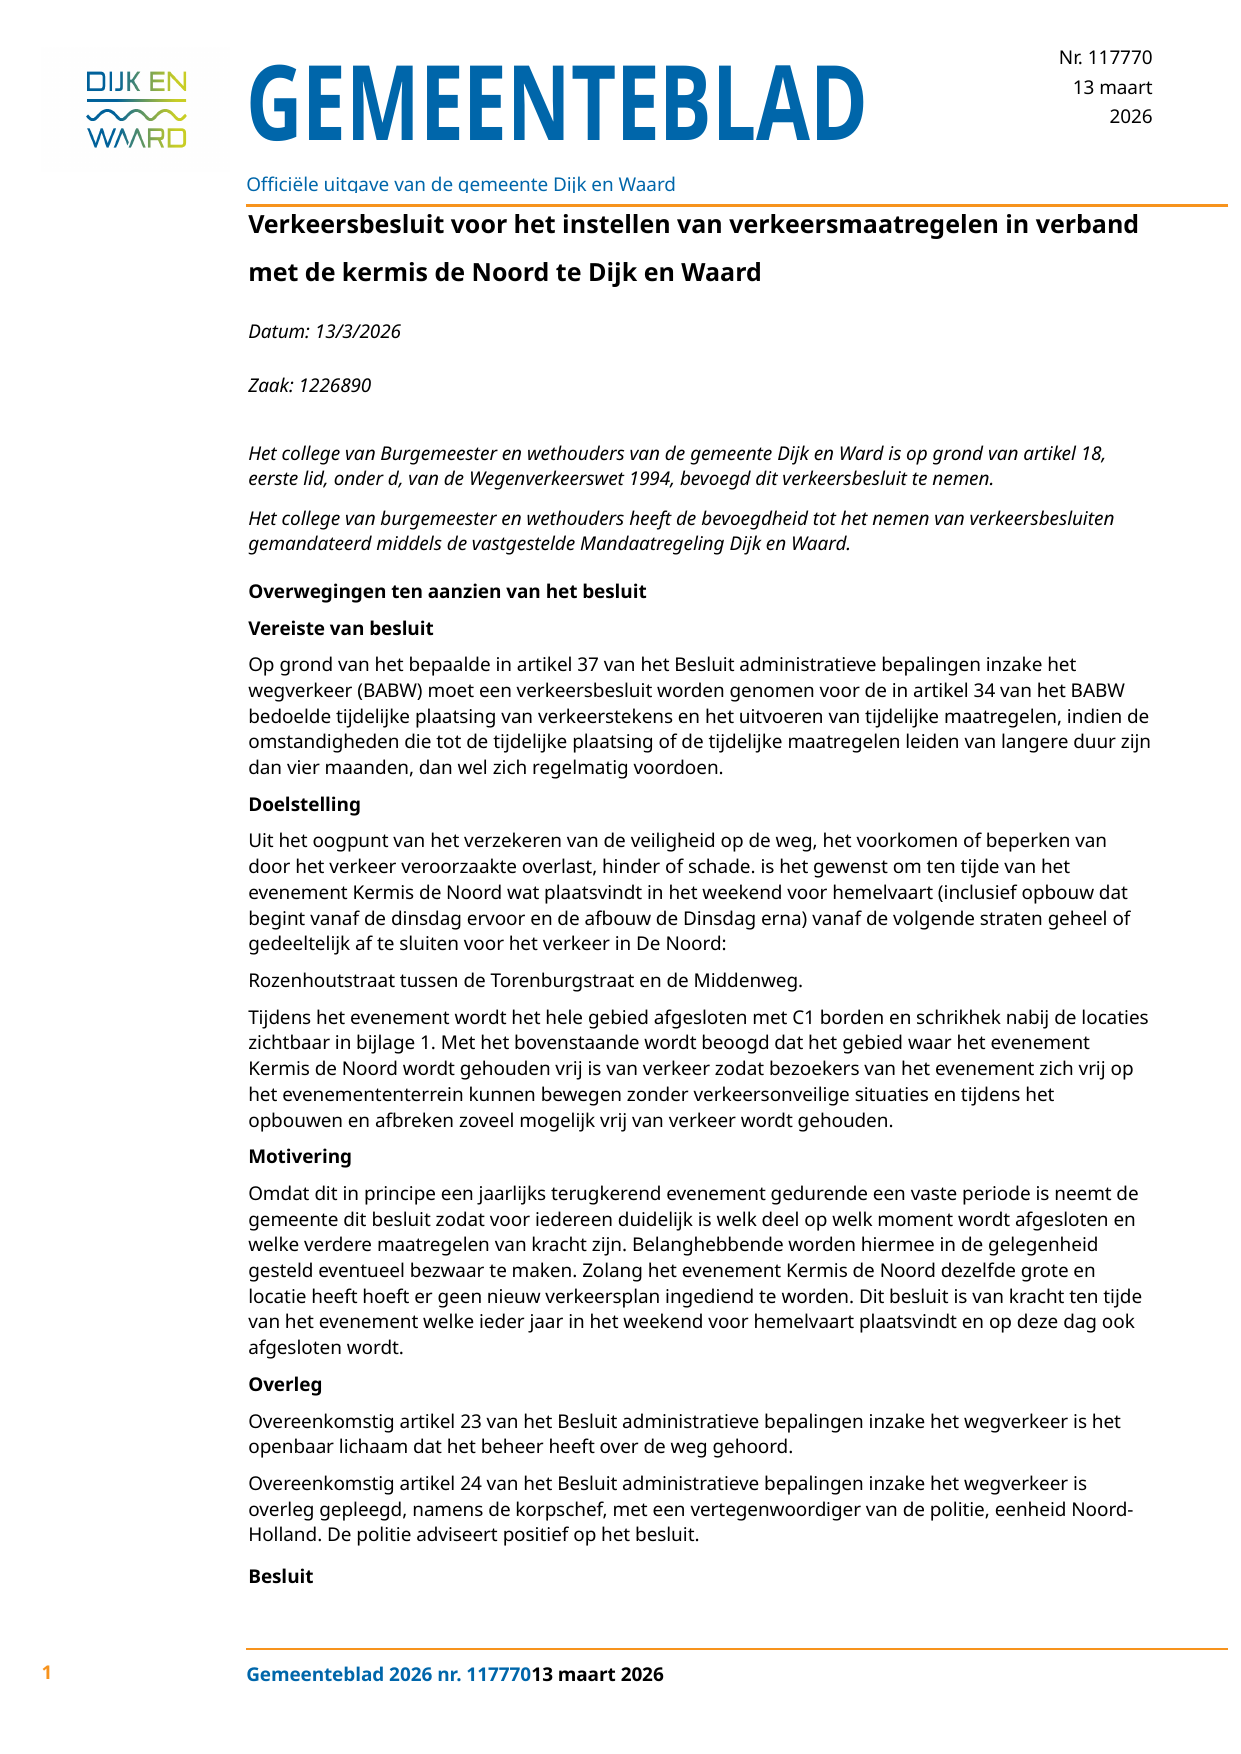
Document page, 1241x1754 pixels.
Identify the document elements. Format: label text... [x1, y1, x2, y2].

text Motivering [248, 1143, 1152, 1169]
text Het college van burgemeester en wethouders heeft de bevoegdheid tot het nemen van verkeersbesluiten gemandateerd middels de vastgestelde Mandaatregeling Dijk en Waard. [248, 505, 1152, 556]
text Zaak: 1226890 [248, 372, 1152, 398]
text Op grond van het bepaalde in artikel 37 van het Besluit administratieve bepalingen inzake het wegverkeer (BABW) moet een verkeersbesluit worden genomen voor de in artikel 34 van het BABW bedoelde tijdelijke plaatsing van verkeerstekens en het uitvoeren van tijdelijke maatregelen, indien de omstandigheden die tot de tijdelijke plaatsing of de tijdelijke maatregelen leiden van langere duur zijn dan vier maanden, dan wel zich regelmatig voordoen. [248, 651, 1152, 780]
text Het college van Burgemeester en wethouders van de gemeente Dijk en Ward is op grond van artikel 18, eerste lid, onder d, van de Wegenverkeerswet 1994, bevoegd dit verkeersbesluit te nemen. [248, 440, 1152, 491]
text Vereiste van besluit [248, 615, 1152, 640]
text Overeenkomstig artikel 23 van het Besluit administratieve bepalingen inzake het wegverkeer is het openbaar lichaam dat het beheer heeft over de weg gehoord. [248, 1408, 1152, 1459]
text Datum: 13/3/2026 [248, 318, 1152, 344]
text Overleg [248, 1371, 1152, 1397]
text Overeenkomstig artikel 24 van het Besluit administratieve bepalingen inzake het wegverkeer is overleg gepleegd, namens de korpschef, met een vertegenwoordiger van de politie, eenheid Noord-Holland. De politie adviseert positief op het besluit. [248, 1470, 1152, 1547]
text Doelstelling [248, 791, 1152, 817]
text Tijdens het evenement wordt het hele gebied afgesloten met C1 borden en schrikhek nabij de locaties zichtbaar in bijlage 1. Met het bovenstaande wordt beoogd dat het gebied waar het evenement Kermis de Noord wordt gehouden vrij is van verkeer zodat bezoekers van het evenement zich vrij op het evenemententerrein kunnen bewegen zonder verkeersonveilige situaties en tijdens het opbouwen en afbreken zoveel mogelijk vrij van verkeer wordt gehouden. [248, 1004, 1152, 1132]
text Rozenhoutstraat tussen de Torenburgstraat en de Middenweg. [248, 967, 1152, 993]
picture [41, 47, 231, 172]
text Besluit [248, 1564, 1152, 1589]
text Verkeersbesluit voor het instellen van verkeersmaatregelen in verband met de kermis de Noord te Dijk en Waard [248, 207, 1152, 288]
text Omdat dit in principe een jaarlijks terugkerend evenement gedurende een vaste periode is neemt de gemeente dit besluit zodat voor iedereen duidelijk is welk deel op welk moment wordt afgesloten en welke verdere maatregelen van kracht zijn. Belanghebbende worden hiermee in de gelegenheid gesteld eventueel bezwaar te maken. Zolang het evenement Kermis de Noord dezelfde grote en locatie heeft hoeft er geen nieuw verkeersplan ingediend te worden. Dit besluit is van kracht ten tijde van het evenement welke ieder jaar in het weekend voor hemelvaart plaatsvindt en op deze dag ook afgesloten wordt. [248, 1180, 1152, 1360]
text Uit het oogpunt van het verzekeren van de veiligheid op de weg, het voorkomen of beperken van door het verkeer veroorzaakte overlast, hinder of schade. is het gewenst om ten tijde van het evenement Kermis de Noord wat plaatsvindt in het weekend voor hemelvaart (inclusief opbouw dat begint vanaf de dinsdag ervoor en de afbouw de Dinsdag erna) vanaf de volgende straten geheel of gedeeltelijk af te sluiten voor het verkeer in De Noord: [248, 828, 1152, 956]
text Overwegingen ten aanzien van het besluit [248, 578, 1152, 604]
